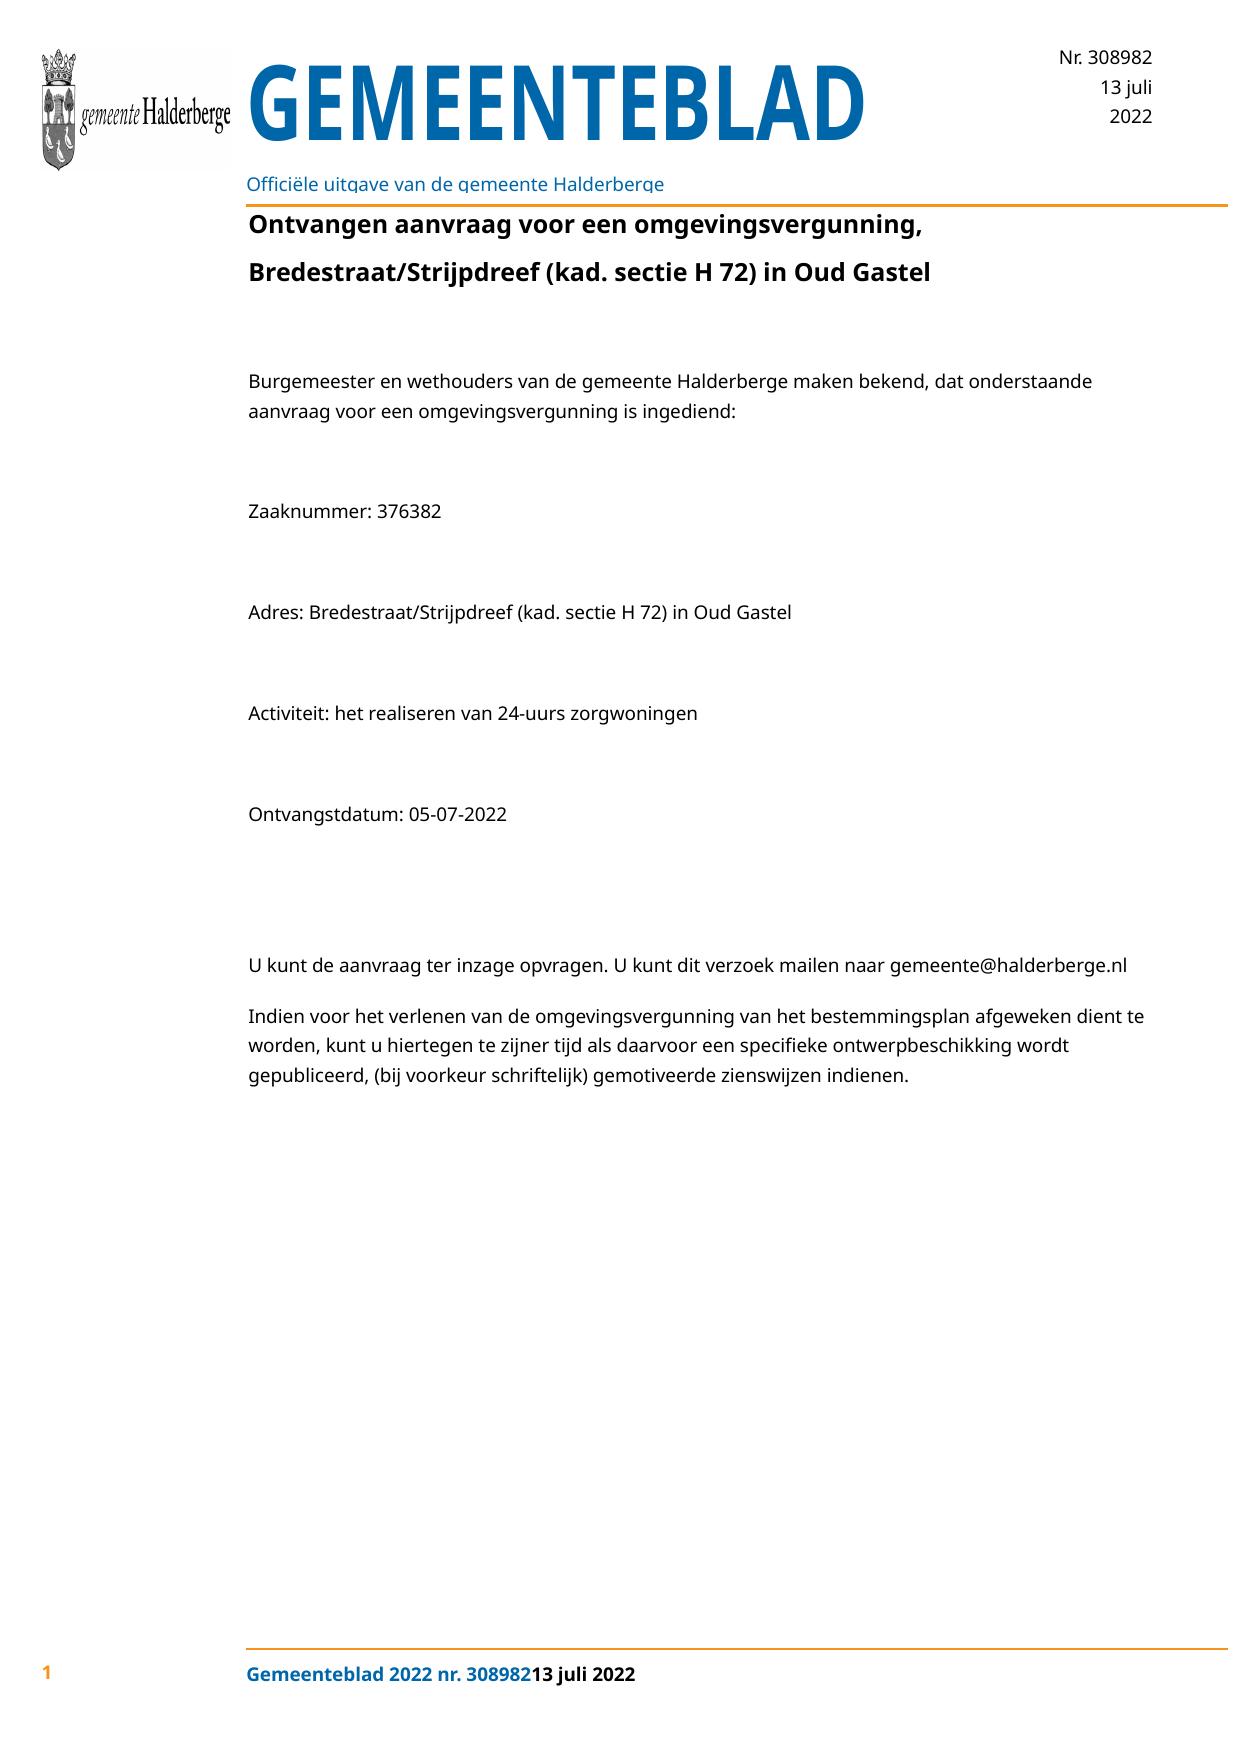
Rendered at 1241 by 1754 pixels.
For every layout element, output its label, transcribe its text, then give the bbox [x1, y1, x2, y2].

text Ontvangen aanvraag voor een omgevingsvergunning, Bredestraat/Strijpdreef (kad. sectie H 72) in Oud Gastel [248, 207, 1152, 288]
text U kunt de aanvraag ter inzage opvragen. U kunt dit verzoek mailen naar gemeente@halderberge.nl [248, 952, 1152, 978]
text Indien voor het verlenen van de omgevingsvergunning van het bestemmingsplan afgeweken dient te worden, kunt u hiertegen te zijner tijd als daarvoor een specifieke ontwerpbeschikking wordt gepubliceerd, (bij voorkeur schriftelijk) gemotiveerde zienswijzen indienen. [248, 1003, 1152, 1088]
text Ontvangstdatum: 05-07-2022 [248, 801, 1152, 827]
text Zaaknummer: 376382 [248, 499, 1152, 524]
text Activiteit: het realiseren van 24-uurs zorgwoningen [248, 700, 1152, 726]
text Adres: Bredestraat/Strijpdreef (kad. sectie H 72) in Oud Gastel [248, 599, 1152, 625]
picture [41, 47, 231, 172]
text Burgemeester en wethouders van de gemeente Halderberge maken bekend, dat onderstaande aanvraag voor een omgevingsvergunning is ingediend: [248, 368, 1152, 424]
